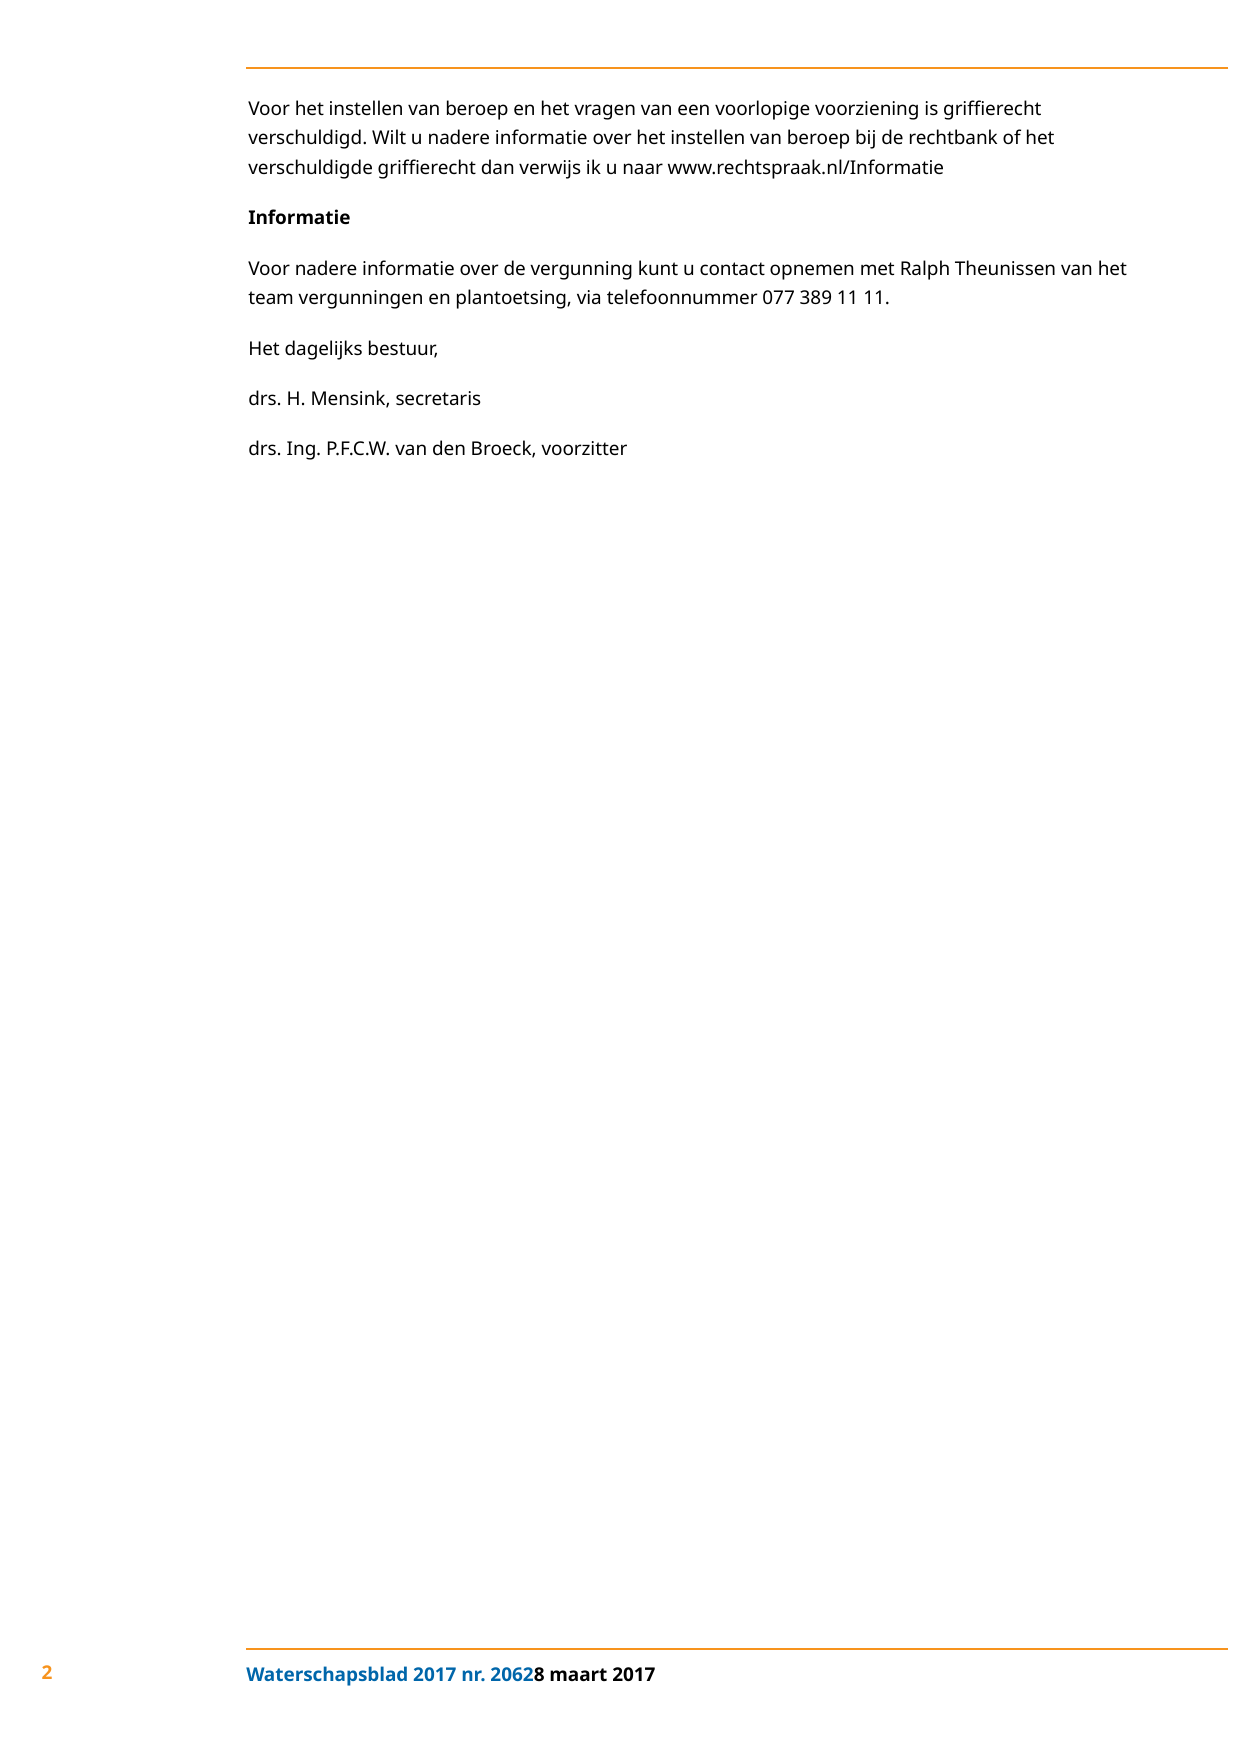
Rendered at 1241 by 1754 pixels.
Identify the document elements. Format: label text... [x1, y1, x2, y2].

picture [41, 47, 231, 172]
text Informatie [248, 204, 1152, 230]
text Voor nadere informatie over de vergunning kunt u contact opnemen met Ralph Theunissen van het team vergunningen en plantoetsing, via telefoonnummer 077 389 11 11. [248, 255, 1152, 310]
text Voor het instellen van beroep en het vragen van een voorlopige voorziening is griffierecht verschuldigd. Wilt u nadere informatie over het instellen van beroep bij de rechtbank of het verschuldigde griffierecht dan verwijs ik u naar www.rechtspraak.nl/Informatie [248, 95, 1152, 180]
text drs. H. Mensink, secretaris [248, 385, 1152, 411]
text Het dagelijks bestuur, [248, 335, 1152, 361]
text drs. Ing. P.F.C.W. van den Broeck, voorzitter [248, 436, 1152, 461]
